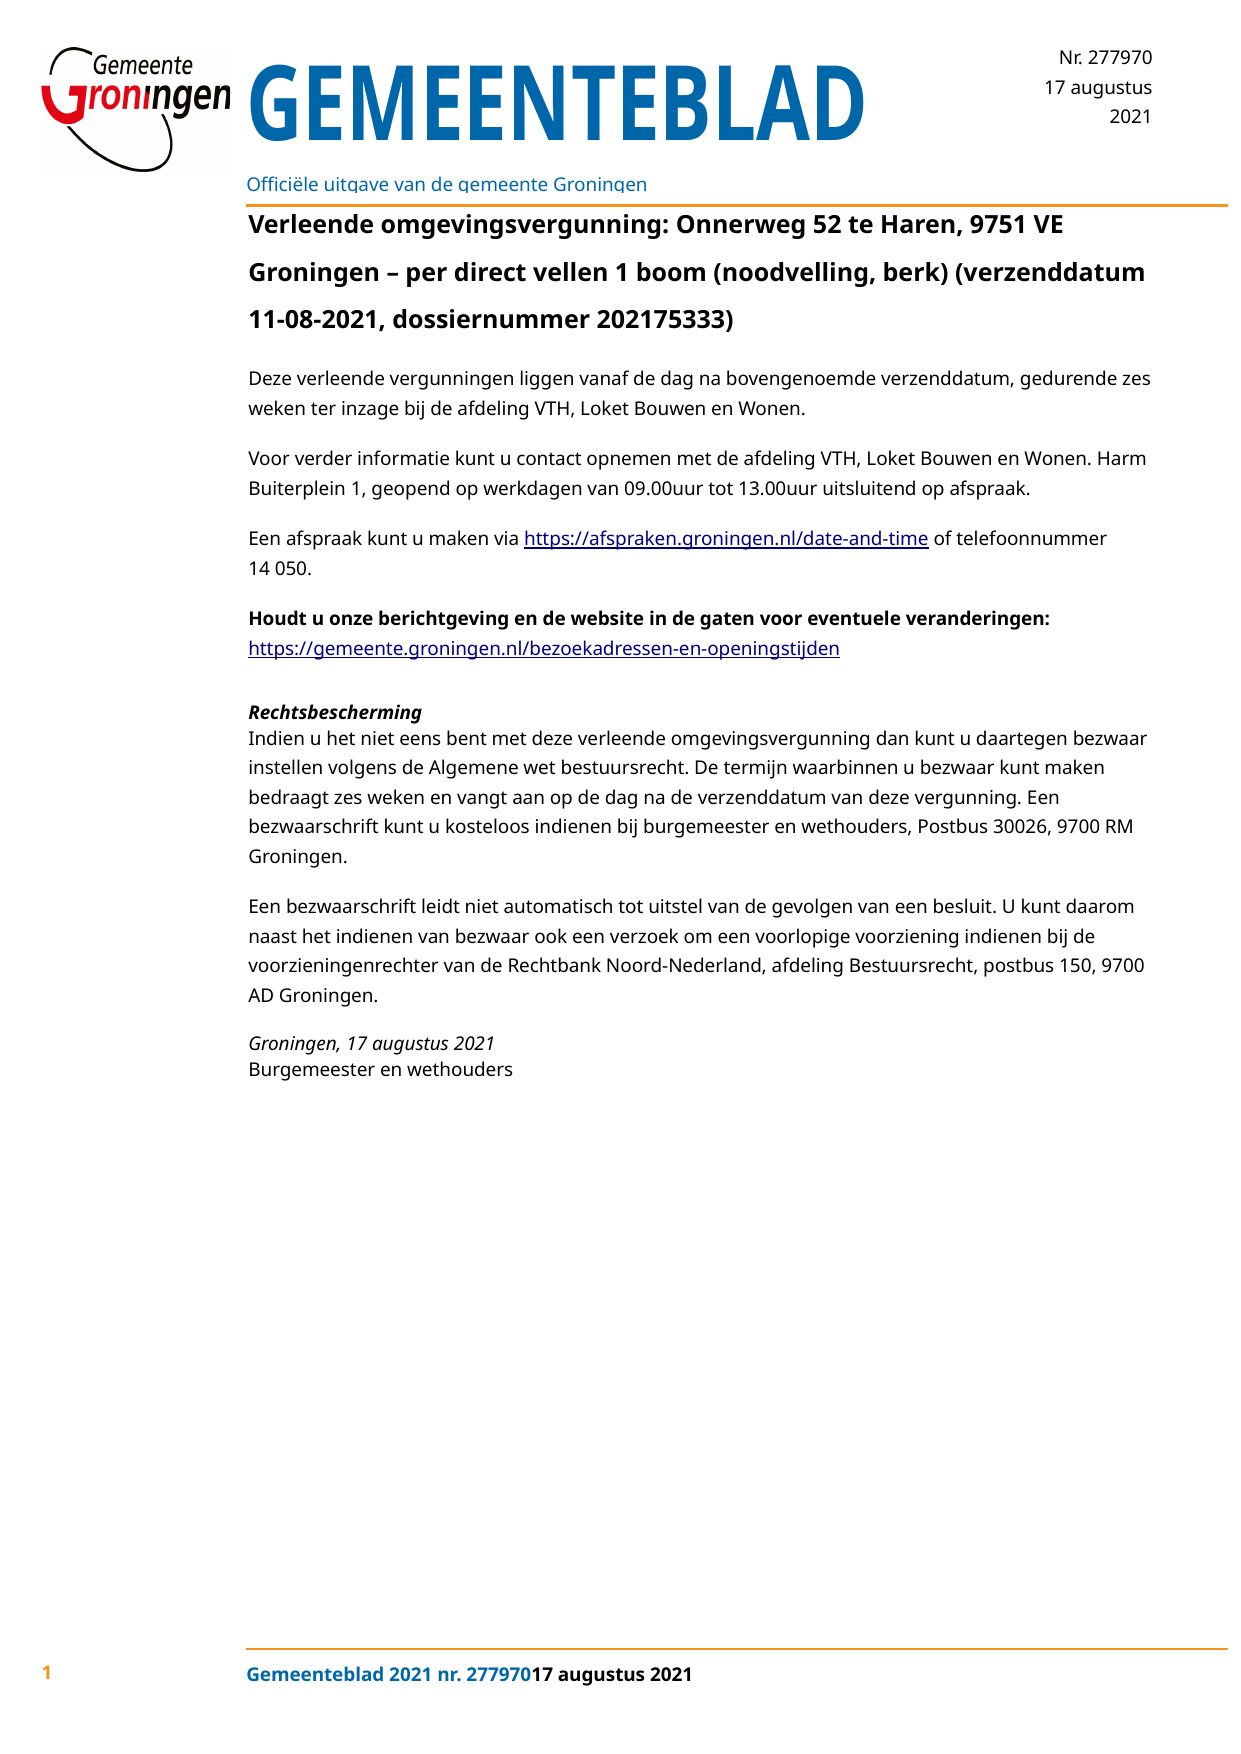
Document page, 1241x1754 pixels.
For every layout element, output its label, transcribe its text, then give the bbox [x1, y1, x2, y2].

text Een afspraak kunt u maken via https://afspraken.groningen.nl/date-and-time of telefoonnummer 14 050. [248, 526, 1152, 581]
text Rechtsbescherming [248, 699, 1152, 725]
text Houdt u onze berichtgeving en de website in de gaten voor eventuele veranderingen: https://gemeente.groningen.nl/bezoekadressen-en-openingstijden [248, 606, 1152, 661]
text Een bezwaarschrift leidt niet automatisch tot uitstel van de gevolgen van een besluit. U kunt daarom naast het indienen van bezwaar ook een verzoek om een voorlopige voorziening indienen bij de voorzieningenrechter van de Rechtbank Noord-Nederland, afdeling Bestuursrecht, postbus 150, 9700 AD Groningen. [248, 893, 1152, 1008]
text Deze verleende vergunningen liggen vanaf de dag na bovengenoemde verzenddatum, gedurende zes weken ter inzage bij de afdeling VTH, Loket Bouwen en Wonen. [248, 366, 1152, 421]
picture [41, 47, 231, 172]
text Verleende omgevingsvergunning: Onnerweg 52 te Haren, 9751 VE Groningen – per direct vellen 1 boom (noodvelling, berk) (verzenddatum 11-08-2021, dossiernummer 202175333) [248, 207, 1152, 336]
text Voor verder informatie kunt u contact opnemen met de afdeling VTH, Loket Bouwen en Wonen. Harm Buiterplein 1, geopend op werkdagen van 09.00uur tot 13.00uur uitsluitend op afspraak. [248, 446, 1152, 501]
text Burgemeester en wethouders [248, 1056, 1152, 1082]
text Indien u het niet eens bent met deze verleende omgevingsvergunning dan kunt u daartegen bezwaar instellen volgens de Algemene wet bestuursrecht. De termijn waarbinnen u bezwaar kunt maken bedraagt zes weken en vangt aan op de dag na de verzenddatum van deze vergunning. Een bezwaarschrift kunt u kosteloos indienen bij burgemeester en wethouders, Postbus 30026, 9700 RM Groningen. [248, 725, 1152, 869]
text Groningen, 17 augustus 2021 [248, 1030, 1152, 1056]
